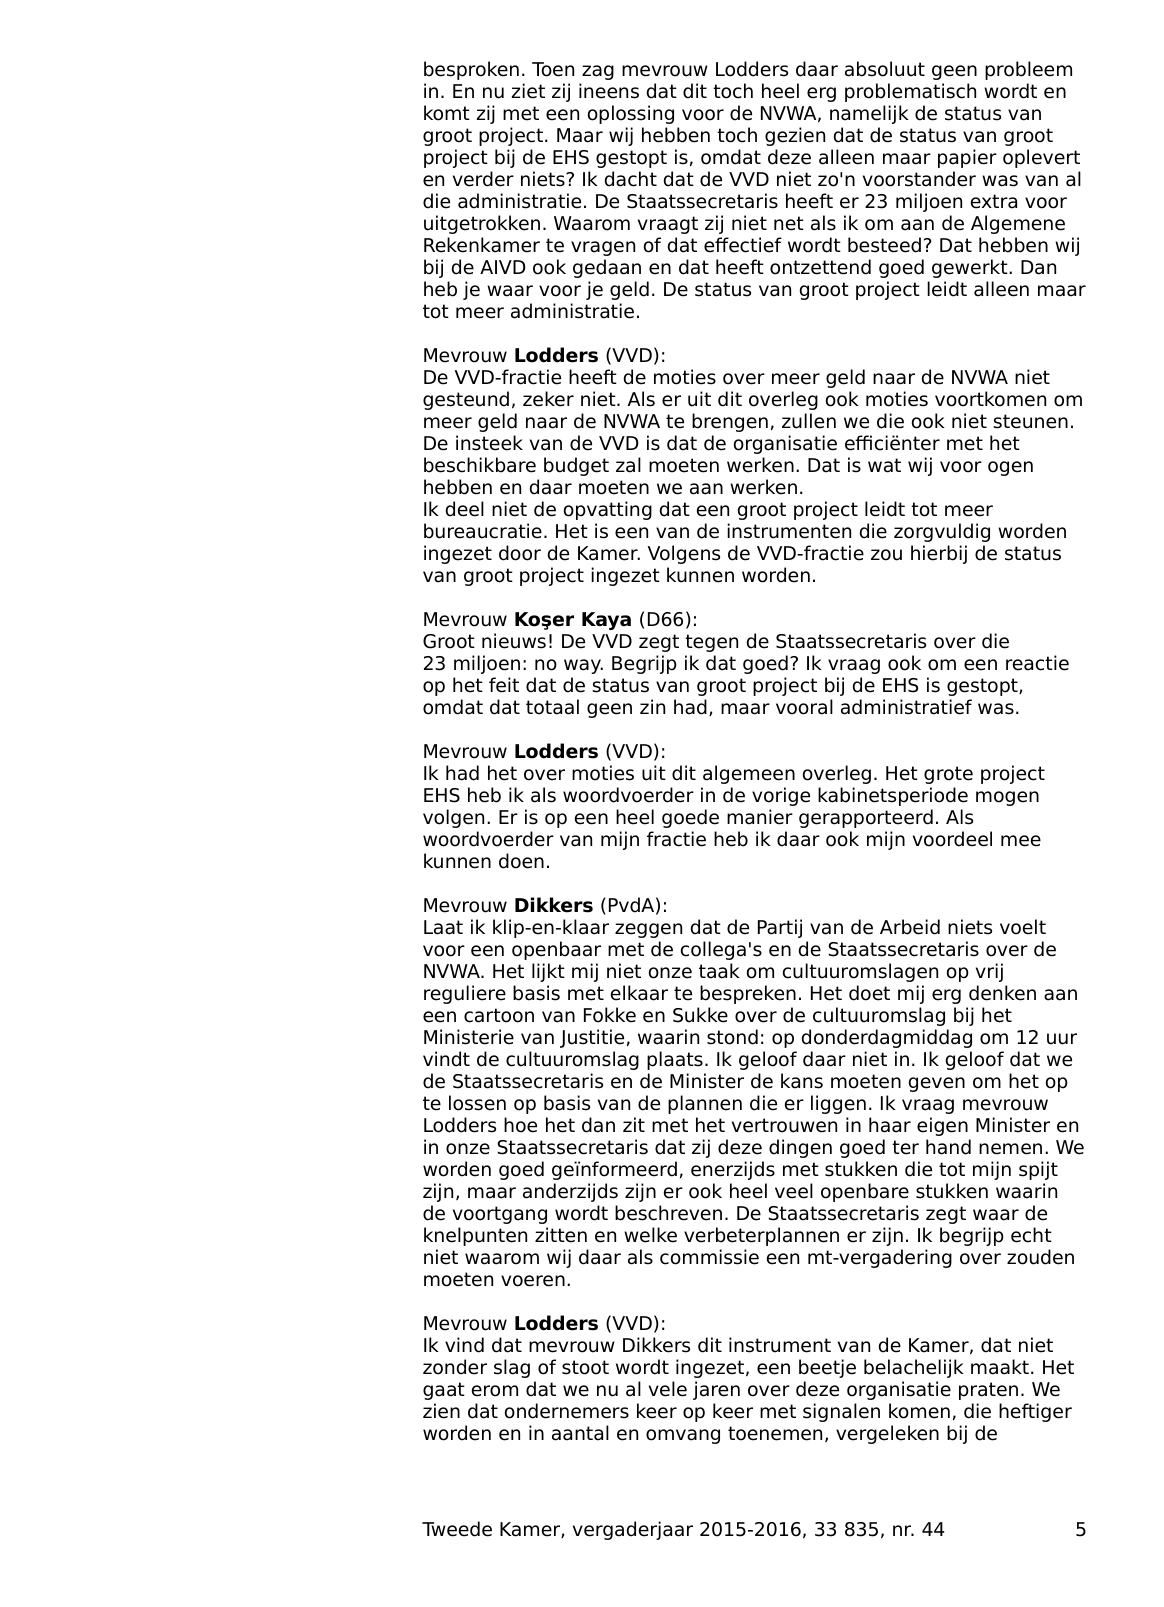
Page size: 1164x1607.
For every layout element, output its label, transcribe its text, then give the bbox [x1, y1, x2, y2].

text Mevrouw Lodders (VVD): [422, 741, 1087, 763]
text Laat ik klip-en-klaar zeggen dat de Partij van de Arbeid niets voelt voor een openbaar met de collega's en de Staatssecretaris over de NVWA. Het lijkt mij niet onze taak om cultuuromslagen op vrij reguliere basis met elkaar te bespreken. Het doet mij erg denken aan een cartoon van Fokke en Sukke over de cultuuromslag bij het Ministerie van Justitie, waarin stond: op donderdagmiddag om 12 uur vindt de cultuuromslag plaats. Ik geloof daar niet in. Ik geloof dat we de Staatssecretaris en de Minister de kans moeten geven om het op te lossen op basis van de plannen die er liggen. Ik vraag mevrouw Lodders hoe het dan zit met het vertrouwen in haar eigen Minister en in onze Staatssecretaris dat zij deze dingen goed ter hand nemen. We worden goed geïnformeerd, enerzijds met stukken die tot mijn spijt zijn, maar anderzijds zijn er ook heel veel openbare stukken waarin de voortgang wordt beschreven. De Staatssecretaris zegt waar de knelpunten zitten en welke verbeterplannen er zijn. Ik begrijp echt niet waarom wij daar als commissie een mt-vergadering over zouden moeten voeren. [422, 917, 1087, 1291]
text De VVD-fractie heeft de moties over meer geld naar de NVWA niet gesteund, zeker niet. Als er uit dit overleg ook moties voortkomen om meer geld naar de NVWA te brengen, zullen we die ook niet steunen. De insteek van de VVD is dat de organisatie efficiënter met het beschikbare budget zal moeten werken. Dat is wat wij voor ogen hebben en daar moeten we aan werken. [422, 367, 1087, 499]
text Groot nieuws! De VVD zegt tegen de Staatssecretaris over die 23 miljoen: no way. Begrijp ik dat goed? Ik vraag ook om een reactie op het feit dat de status van groot project bij de EHS is gestopt, omdat dat totaal geen zin had, maar vooral administratief was. [422, 631, 1087, 719]
text Ik had het over moties uit dit algemeen overleg. Het grote project EHS heb ik als woordvoerder in de vorige kabinetsperiode mogen volgen. Er is op een heel goede manier gerapporteerd. Als woordvoerder van mijn fractie heb ik daar ook mijn voordeel mee kunnen doen. [422, 763, 1087, 873]
text Mevrouw Lodders (VVD): [422, 1313, 1087, 1335]
text Mevrouw Lodders (VVD): [422, 345, 1087, 367]
text Ik deel niet de opvatting dat een groot project leidt tot meer bureaucratie. Het is een van de instrumenten die zorgvuldig worden ingezet door de Kamer. Volgens de VVD-fractie zou hierbij de status van groot project ingezet kunnen worden. [422, 499, 1087, 587]
text Ik vind dat mevrouw Dikkers dit instrument van de Kamer, dat niet zonder slag of stoot wordt ingezet, een beetje belachelijk maakt. Het gaat erom dat we nu al vele jaren over deze organisatie praten. We zien dat ondernemers keer op keer met signalen komen, die heftiger worden en in aantal en omvang toenemen, vergeleken bij de [422, 1335, 1087, 1445]
text Mevrouw Koşer Kaya (D66): [422, 609, 1087, 631]
text besproken. Toen zag mevrouw Lodders daar absoluut geen probleem in. En nu ziet zij ineens dat dit toch heel erg problematisch wordt en komt zij met een oplossing voor de NVWA, namelijk de status van groot project. Maar wij hebben toch gezien dat de status van groot project bij de EHS gestopt is, omdat deze alleen maar papier oplevert en verder niets? Ik dacht dat de VVD niet zo'n voorstander was van al die administratie. De Staatssecretaris heeft er 23 miljoen extra voor uitgetrokken. Waarom vraagt zij niet net als ik om aan de Algemene Rekenkamer te vragen of dat effectief wordt besteed? Dat hebben wij bij de AIVD ook gedaan en dat heeft ontzettend goed gewerkt. Dan heb je waar voor je geld. De status van groot project leidt alleen maar tot meer administratie. [422, 59, 1087, 323]
text Mevrouw Dikkers (PvdA): [422, 895, 1087, 917]
